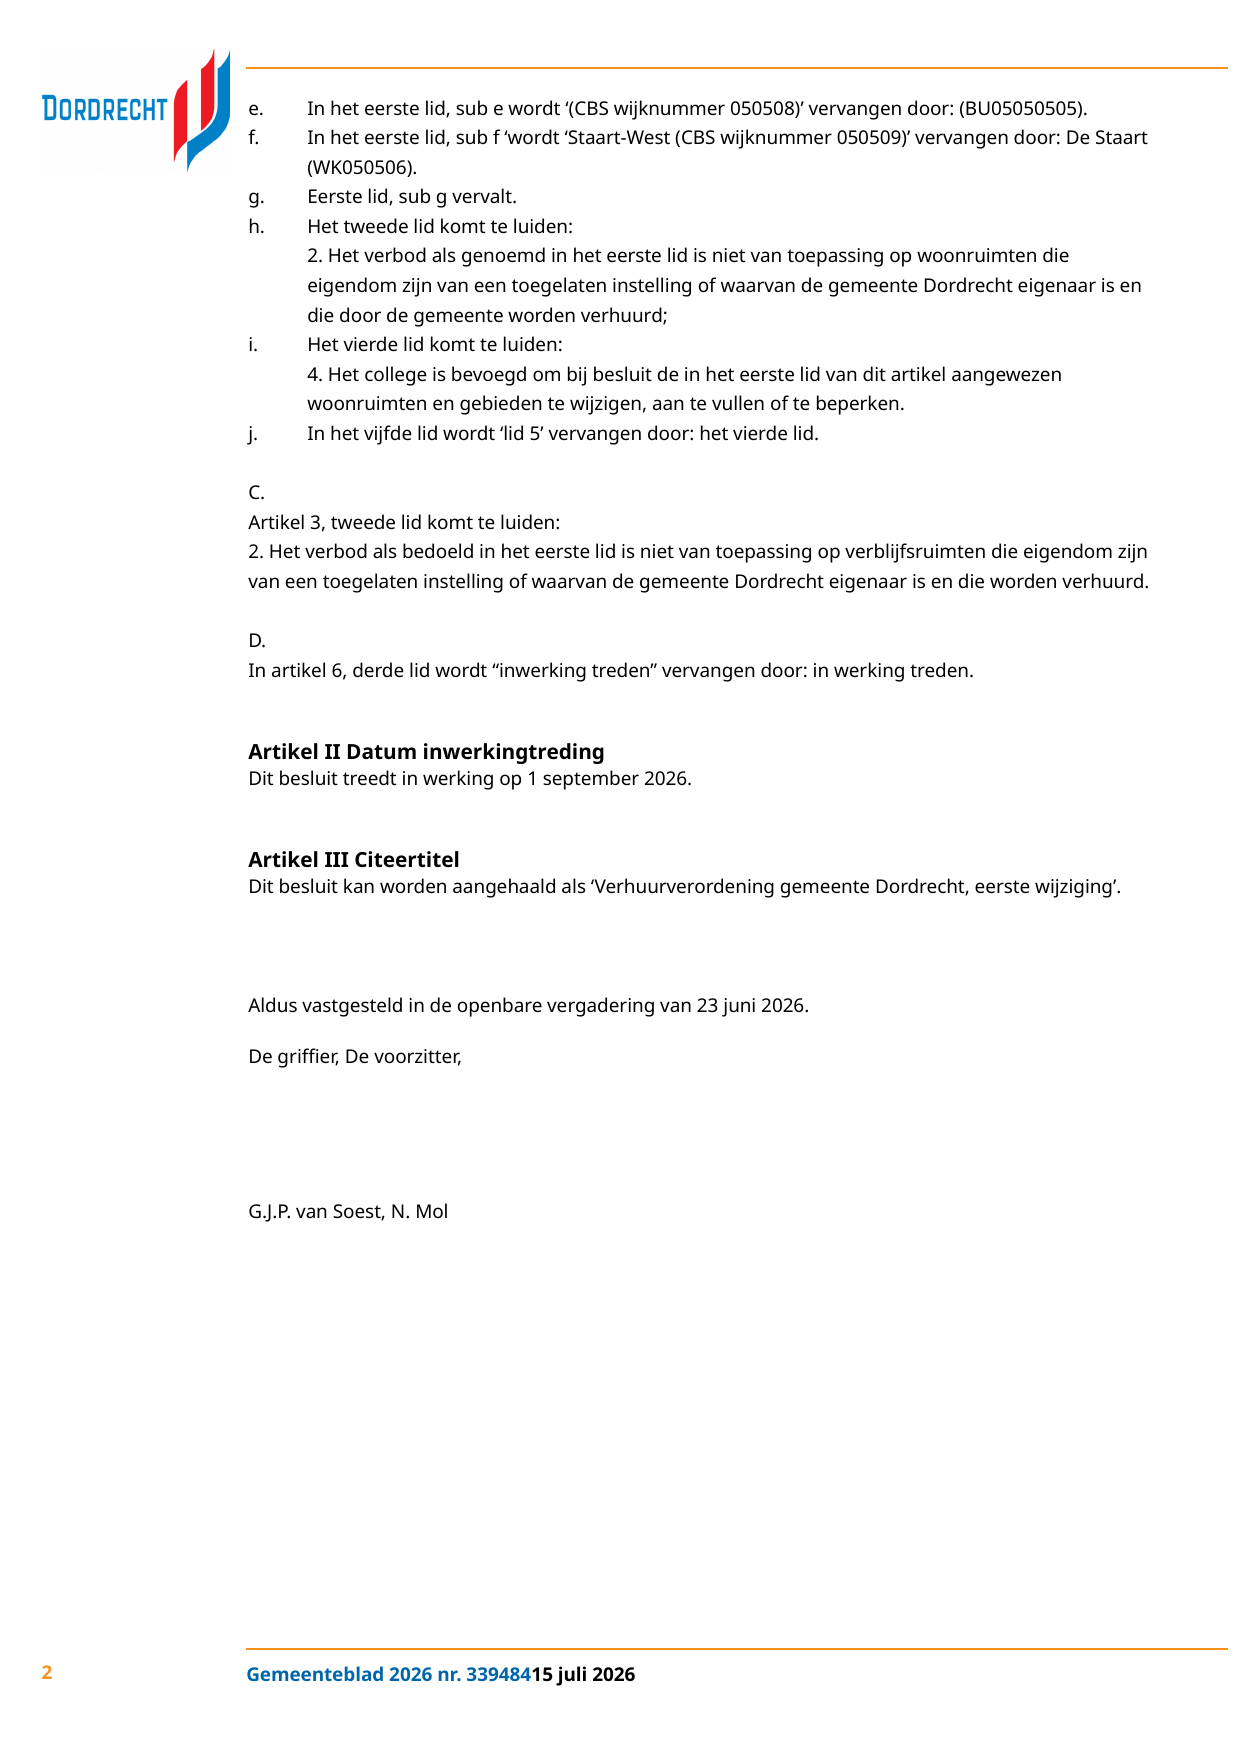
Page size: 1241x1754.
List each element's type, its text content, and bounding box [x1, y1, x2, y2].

text C. [248, 479, 1152, 505]
text Dit besluit treedt in werking op 1 september 2026. [248, 765, 1152, 791]
list 2. Het verbod als genoemd in het eerste lid is niet van toepassing op woonruimten die eigendom zijn van een toegelaten instelling of waarvan de gemeente Dordrecht eigenaar is en die door de gemeente worden verhuurd; [248, 243, 1152, 328]
text G.J.P. van Soest, N. Mol [248, 1198, 1152, 1224]
list Eerste lid, sub g vervalt. [248, 183, 1152, 209]
text Dit besluit kan worden aangehaald als ‘Verhuurverordening gemeente Dordrecht, eerste wijziging’. [248, 874, 1152, 899]
list In het eerste lid, sub f ‘wordt ‘Staart-West (CBS wijknummer 050509)’ vervangen door: De Staart (WK050506). [248, 124, 1152, 180]
text De griffier, De voorzitter, [248, 1043, 1152, 1069]
picture [41, 47, 231, 172]
text D. [248, 627, 1152, 653]
text Aldus vastgesteld in de openbare vergadering van 23 juni 2026. [248, 992, 1152, 1018]
text In artikel 6, derde lid wordt “inwerking treden” vervangen door: in werking treden. [248, 657, 1152, 683]
list In het vijfde lid wordt ‘lid 5’ vervangen door: het vierde lid. [248, 420, 1152, 446]
list 4. Het college is bevoegd om bij besluit de in het eerste lid van dit artikel aangewezen woonruimten en gebieden te wijzigen, aan te vullen of te beperken. [248, 361, 1152, 416]
list Het tweede lid komt te luiden: [248, 213, 1152, 239]
text 2. Het verbod als bedoeld in het eerste lid is niet van toepassing op verblijfsruimten die eigendom zijn van een toegelaten instelling of waarvan de gemeente Dordrecht eigenaar is en die worden verhuurd. [248, 538, 1152, 594]
text Artikel III Citeertitel [248, 845, 1152, 874]
list Het vierde lid komt te luiden: [248, 331, 1152, 357]
list In het eerste lid, sub e wordt ‘(CBS wijknummer 050508)’ vervangen door: (BU05050505). [248, 95, 1152, 121]
text Artikel 3, tweede lid komt te luiden: [248, 509, 1152, 535]
text Artikel II Datum inwerkingtreding [248, 737, 1152, 765]
